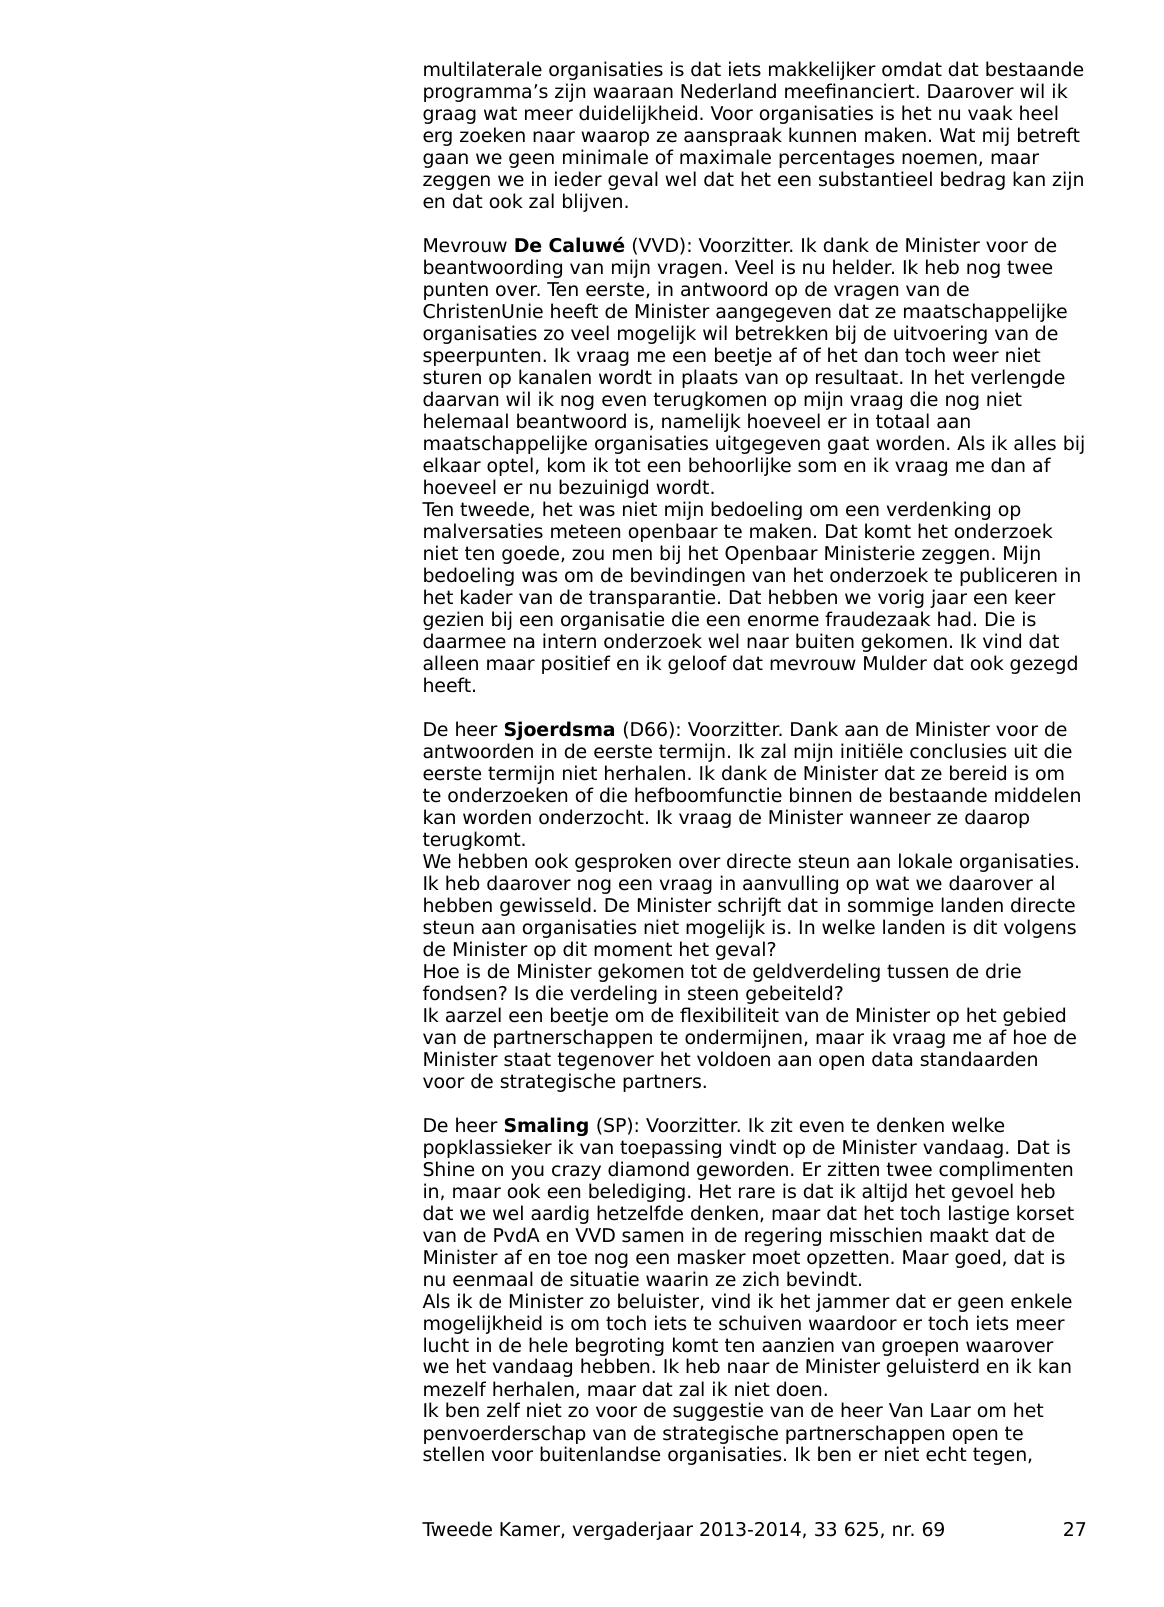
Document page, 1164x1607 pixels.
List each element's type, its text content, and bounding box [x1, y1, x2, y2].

text De heer Smaling (SP): Voorzitter. Ik zit even te denken welke popklassieker ik van toepassing vindt op de Minister vandaag. Dat is Shine on you crazy diamond geworden. Er zitten twee complimenten in, maar ook een belediging. Het rare is dat ik altijd het gevoel heb dat we wel aardig hetzelfde denken, maar dat het toch lastige korset van de PvdA en VVD samen in de regering misschien maakt dat de Minister af en toe nog een masker moet opzetten. Maar goed, dat is nu eenmaal de situatie waarin ze zich bevindt. [422, 1115, 1087, 1291]
text We hebben ook gesproken over directe steun aan lokale organisaties. Ik heb daarover nog een vraag in aanvulling op wat we daarover al hebben gewisseld. De Minister schrijft dat in sommige landen directe steun aan organisaties niet mogelijk is. In welke landen is dit volgens de Minister op dit moment het geval? [422, 851, 1087, 961]
text Hoe is de Minister gekomen tot de geldverdeling tussen de drie fondsen? Is die verdeling in steen gebeiteld? [422, 961, 1087, 1004]
text Ten tweede, het was niet mijn bedoeling om een verdenking op malversaties meteen openbaar te maken. Dat komt het onderzoek niet ten goede, zou men bij het Openbaar Ministerie zeggen. Mijn bedoeling was om de bevindingen van het onderzoek te publiceren in het kader van de transparantie. Dat hebben we vorig jaar een keer gezien bij een organisatie die een enorme fraudezaak had. Die is daarmee na intern onderzoek wel naar buiten gekomen. Ik vind dat alleen maar positief en ik geloof dat mevrouw Mulder dat ook gezegd heeft. [422, 499, 1087, 697]
text Als ik de Minister zo beluister, vind ik het jammer dat er geen enkele mogelijkheid is om toch iets te schuiven waardoor er toch iets meer lucht in de hele begroting komt ten aanzien van groepen waarover we het vandaag hebben. Ik heb naar de Minister geluisterd en ik kan mezelf herhalen, maar dat zal ik niet doen. [422, 1291, 1087, 1400]
text De heer Sjoerdsma (D66): Voorzitter. Dank aan de Minister voor de antwoorden in de eerste termijn. Ik zal mijn initiële conclusies uit die eerste termijn niet herhalen. Ik dank de Minister dat ze bereid is om te onderzoeken of die hefboomfunctie binnen de bestaande middelen kan worden onderzocht. Ik vraag de Minister wanneer ze daarop terugkomt. [422, 719, 1087, 851]
text multilaterale organisaties is dat iets makkelijker omdat dat bestaande programma’s zijn waaraan Nederland meefinanciert. Daarover wil ik graag wat meer duidelijkheid. Voor organisaties is het nu vaak heel erg zoeken naar waarop ze aanspraak kunnen maken. Wat mij betreft gaan we geen minimale of maximale percentages noemen, maar zeggen we in ieder geval wel dat het een substantieel bedrag kan zijn en dat ook zal blijven. [422, 59, 1087, 213]
text Mevrouw De Caluwé (VVD): Voorzitter. Ik dank de Minister voor de beantwoording van mijn vragen. Veel is nu helder. Ik heb nog twee punten over. Ten eerste, in antwoord op de vragen van de ChristenUnie heeft de Minister aangegeven dat ze maatschappelijke organisaties zo veel mogelijk wil betrekken bij de uitvoering van de speerpunten. Ik vraag me een beetje af of het dan toch weer niet sturen op kanalen wordt in plaats van op resultaat. In het verlengde daarvan wil ik nog even terugkomen op mijn vraag die nog niet helemaal beantwoord is, namelijk hoeveel er in totaal aan maatschappelijke organisaties uitgegeven gaat worden. Als ik alles bij elkaar optel, kom ik tot een behoorlijke som en ik vraag me dan af hoeveel er nu bezuinigd wordt. [422, 235, 1087, 499]
text Ik aarzel een beetje om de flexibiliteit van de Minister op het gebied van de partnerschappen te ondermijnen, maar ik vraag me af hoe de Minister staat tegenover het voldoen aan open data standaarden voor de strategische partners. [422, 1004, 1087, 1092]
text Ik ben zelf niet zo voor de suggestie van de heer Van Laar om het penvoerderschap van de strategische partnerschappen open te stellen voor buitenlandse organisaties. Ik ben er niet echt tegen, [422, 1400, 1087, 1466]
